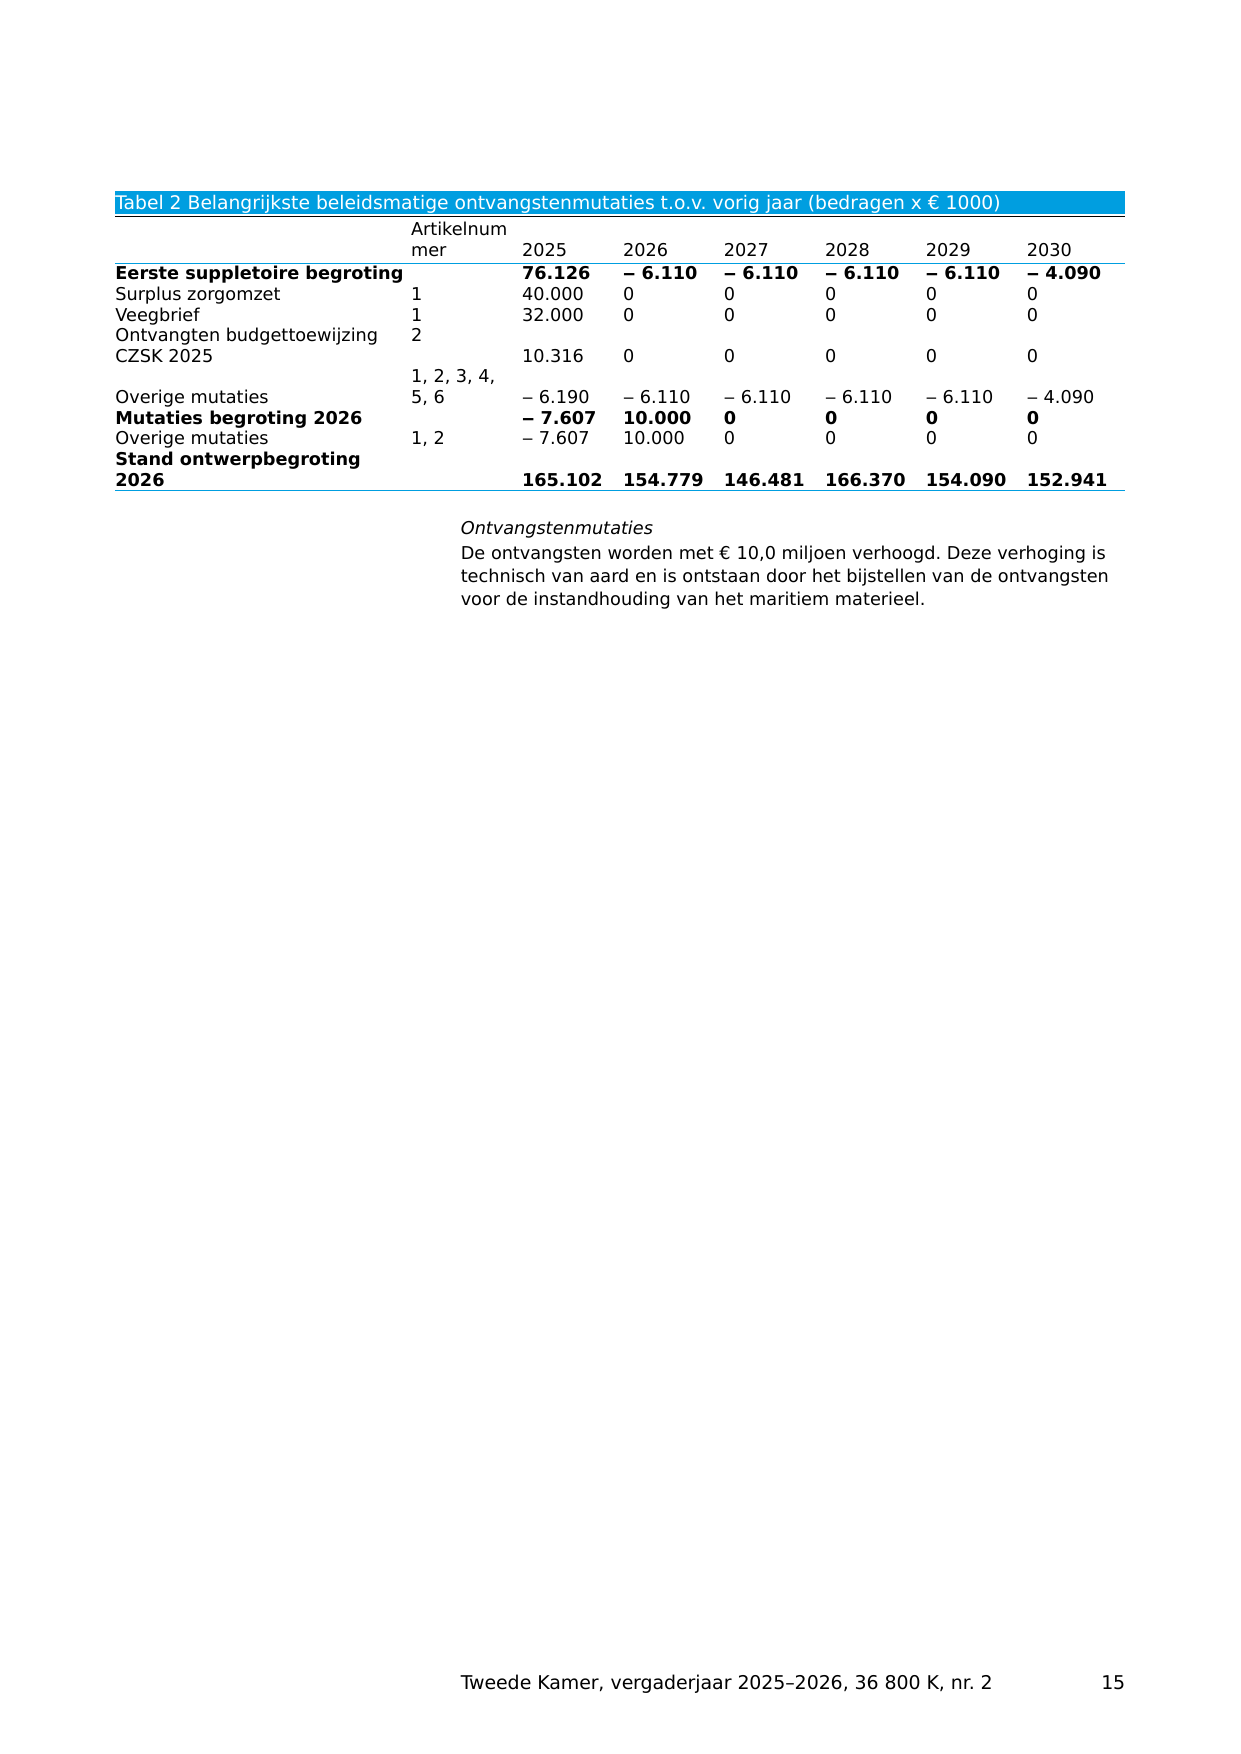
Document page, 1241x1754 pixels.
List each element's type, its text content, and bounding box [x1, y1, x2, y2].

table_cell 0 [822, 305, 923, 325]
table_cell Stand ontwerpbegroting 2026 [115, 449, 408, 490]
table_cell 2 [408, 325, 519, 366]
table_cell 10.000 [620, 428, 721, 449]
table_cell ‒ 6.110 [923, 366, 1024, 408]
table_cell ‒ 6.110 [822, 264, 923, 284]
table_cell 0 [721, 408, 822, 428]
table_cell Veegbrief [115, 305, 408, 325]
table_cell 0 [822, 408, 923, 428]
table_cell Surplus zorgomzet [115, 284, 408, 304]
table_cell Artikelnummer [408, 217, 519, 263]
table_cell 152.941 [1024, 449, 1125, 490]
table_cell 40.000 [519, 284, 620, 304]
table_cell 0 [822, 325, 923, 366]
table_cell 146.481 [721, 449, 822, 490]
table_cell Eerste suppletoire begroting [115, 264, 408, 284]
table_cell [408, 264, 519, 284]
table_cell 0 [923, 428, 1024, 449]
table_cell 154.779 [620, 449, 721, 490]
table_cell 1 [408, 305, 519, 325]
table_cell 0 [620, 284, 721, 304]
table_cell 2026 [620, 217, 721, 263]
table_cell Overige mutaties [115, 428, 408, 449]
table_cell 165.102 [519, 449, 620, 490]
table_cell 0 [721, 325, 822, 366]
table_cell Overige mutaties [115, 366, 408, 408]
table_cell ‒ 6.110 [721, 264, 822, 284]
text De ontvangsten worden met € 10,0 miljoen verhoogd. Deze verhoging is technisch van aard en is ontstaan door het bijstellen van de ontvangsten voor de instandhouding van het maritiem materieel. [461, 541, 1125, 609]
table_cell 0 [923, 408, 1024, 428]
table_cell 2029 [923, 217, 1024, 263]
table_cell 76.126 [519, 264, 620, 284]
table_cell ‒ 6.190 [519, 366, 620, 408]
table_cell 1, 2, 3, 4, 5, 6 [408, 366, 519, 408]
table_cell 1 [408, 284, 519, 304]
table_cell 0 [822, 428, 923, 449]
table_cell 2028 [822, 217, 923, 263]
table_cell 154.090 [923, 449, 1024, 490]
table_cell 0 [1024, 408, 1125, 428]
table_cell ‒ 7.607 [519, 408, 620, 428]
table_cell [408, 408, 519, 428]
table_cell Ontvangten budgettoewijzing CZSK 2025 [115, 325, 408, 366]
table_cell 2030 [1024, 217, 1125, 263]
table_cell [115, 217, 408, 263]
table_cell 0 [1024, 284, 1125, 304]
table_cell Mutaties begroting 2026 [115, 408, 408, 428]
table_cell 0 [1024, 325, 1125, 366]
table_cell 2025 [519, 217, 620, 263]
table_cell 0 [721, 284, 822, 304]
text Ontvangstenmutaties [461, 516, 1125, 539]
table_cell 0 [721, 305, 822, 325]
table_cell 32.000 [519, 305, 620, 325]
table_cell 0 [1024, 305, 1125, 325]
table_cell 0 [923, 305, 1024, 325]
table_cell ‒ 7.607 [519, 428, 620, 449]
table_cell 0 [721, 428, 822, 449]
table_cell 10.000 [620, 408, 721, 428]
table_cell [408, 449, 519, 490]
table_cell 0 [620, 305, 721, 325]
table_cell 10.316 [519, 325, 620, 366]
table_cell ‒ 6.110 [721, 366, 822, 408]
table_cell 0 [1024, 428, 1125, 449]
table_cell ‒ 6.110 [822, 366, 923, 408]
table_cell 0 [923, 284, 1024, 304]
table_cell 0 [822, 284, 923, 304]
table_cell ‒ 4.090 [1024, 264, 1125, 284]
table_cell ‒ 6.110 [620, 366, 721, 408]
table_cell ‒ 6.110 [620, 264, 721, 284]
table_cell ‒ 6.110 [923, 264, 1024, 284]
table_cell 166.370 [822, 449, 923, 490]
table_cell 0 [620, 325, 721, 366]
table_cell 2027 [721, 217, 822, 263]
table_cell 1, 2 [408, 428, 519, 449]
table_cell 0 [923, 325, 1024, 366]
table_cell ‒ 4.090 [1024, 366, 1125, 408]
